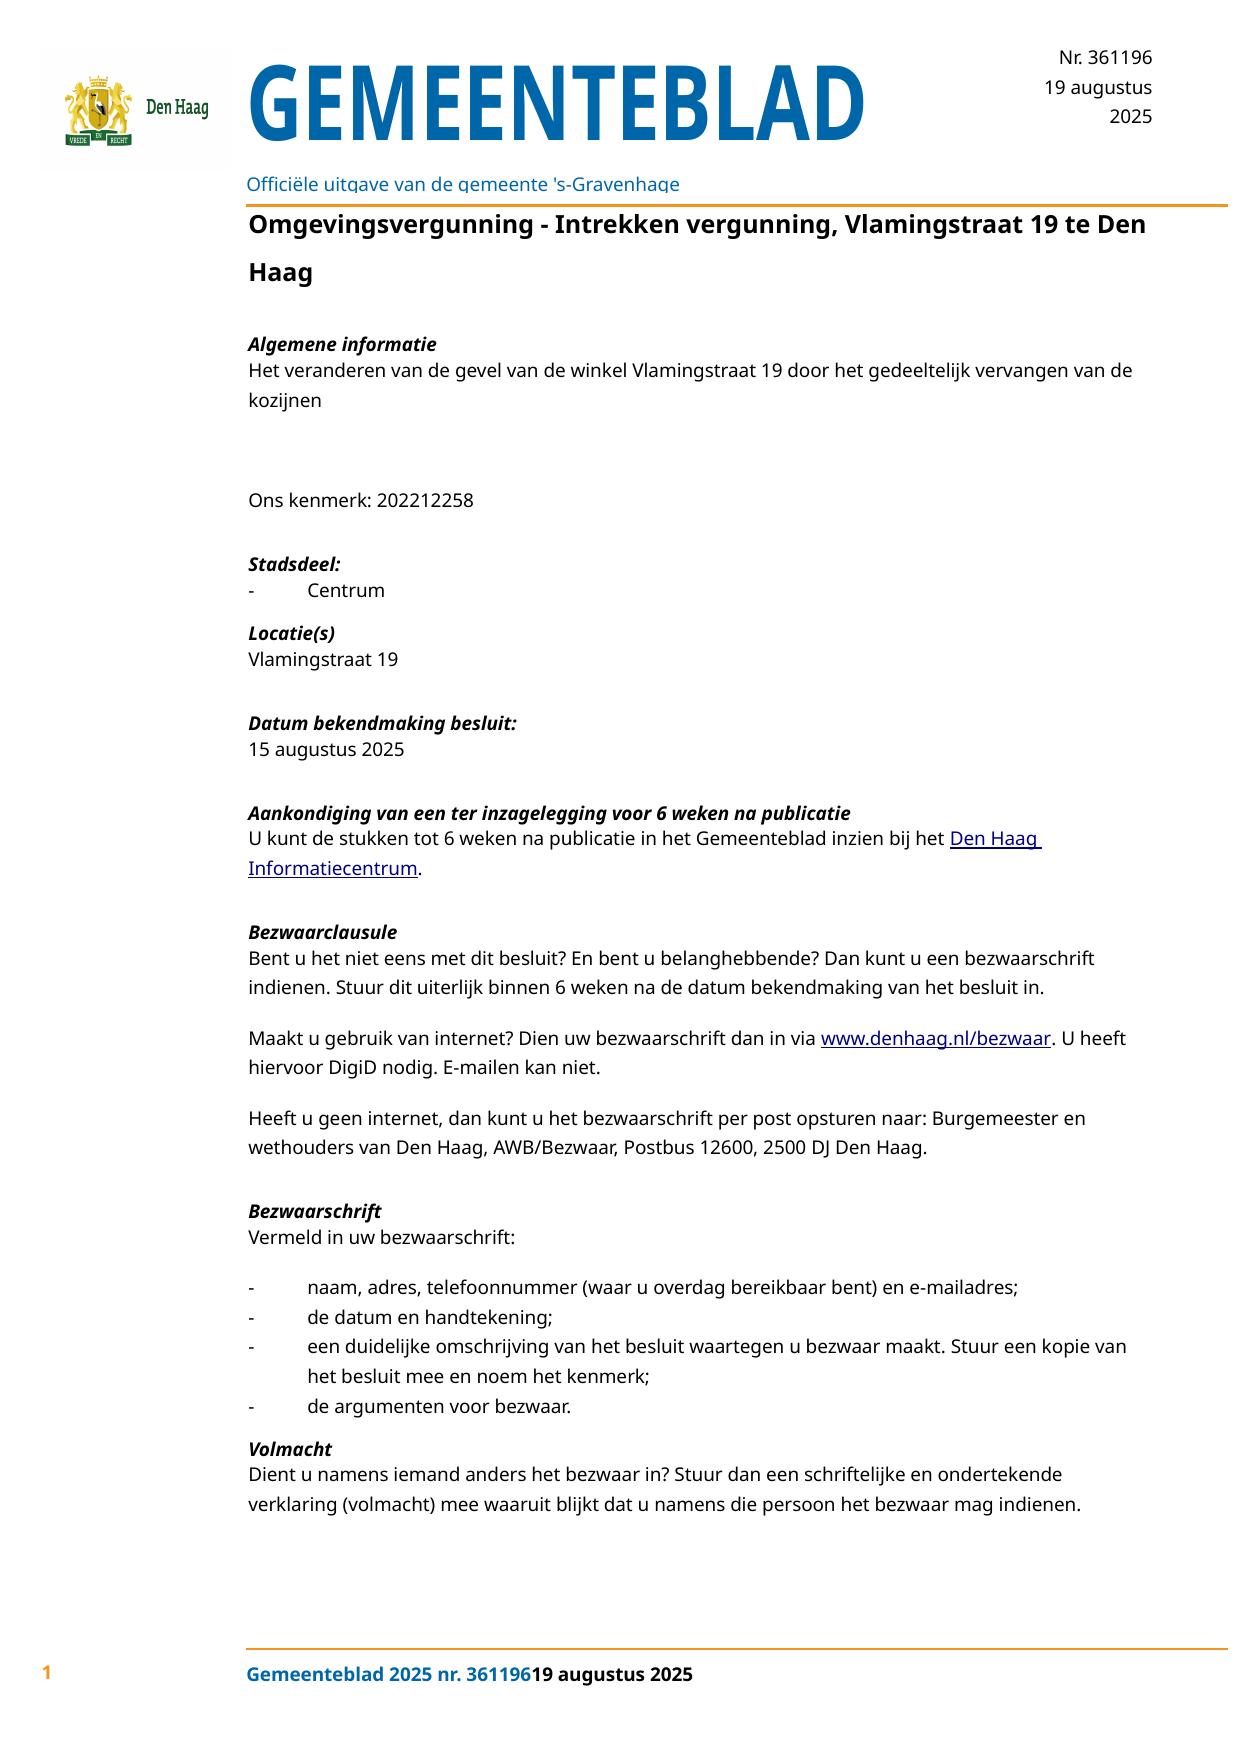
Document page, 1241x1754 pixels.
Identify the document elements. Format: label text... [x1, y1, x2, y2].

text Locatie(s) [248, 620, 1152, 646]
text Bezwaarschrift [248, 1198, 1152, 1224]
text Vermeld in uw bezwaarschrift: [248, 1224, 1152, 1250]
text Vlamingstraat 19 [248, 646, 1152, 672]
picture [41, 47, 231, 172]
text Aankondiging van een ter inzagelegging voor 6 weken na publicatie [248, 800, 1152, 826]
text Volmacht [248, 1436, 1152, 1462]
text Datum bekendmaking besluit: [248, 710, 1152, 736]
text Het veranderen van de gevel van de winkel Vlamingstraat 19 door het gedeeltelijk vervangen van de kozijnen [248, 357, 1152, 412]
text Heeft u geen internet, dan kunt u het bezwaarschrift per post opsturen naar: Burgemeester en wethouders van Den Haag, AWB/Bezwaar, Postbus 12600, 2500 DJ Den Haag. [248, 1105, 1152, 1160]
list een duidelijke omschrijving van het besluit waartegen u bezwaar maakt. Stuur een kopie van het besluit mee en noem het kenmerk; [248, 1334, 1152, 1389]
text Bezwaarclausule [248, 919, 1152, 945]
text Bent u het niet eens met dit besluit? En bent u belanghebbende? Dan kunt u een bezwaarschrift indienen. Stuur dit uiterlijk binnen 6 weken na de datum bekendmaking van het besluit in. [248, 945, 1152, 1000]
text Omgevingsvergunning - Intrekken vergunning, Vlamingstraat 19 te Den Haag [248, 207, 1152, 288]
list de argumenten voor bezwaar. [248, 1393, 1152, 1418]
list naam, adres, telefoonnummer (waar u overdag bereikbaar bent) en e-mailadres; [248, 1274, 1152, 1300]
text U kunt de stukken tot 6 weken na publicatie in het Gemeenteblad inzien bij het Den Haag Informatiecentrum. [248, 826, 1152, 881]
list Centrum [248, 577, 1152, 603]
text Maakt u gebruik van internet? Dien uw bezwaarschrift dan in via www.denhaag.nl/bezwaar. U heeft hiervoor DigiD nodig. E-mailen kan niet. [248, 1025, 1152, 1080]
text 15 augustus 2025 [248, 736, 1152, 762]
text Ons kenmerk: 202212258 [248, 488, 1152, 513]
text Algemene informatie [248, 331, 1152, 357]
text Stadsdeel: [248, 552, 1152, 577]
list de datum en handtekening; [248, 1304, 1152, 1330]
text Dient u namens iemand anders het bezwaar in? Stuur dan een schriftelijke en ondertekende verklaring (volmacht) mee waaruit blijkt dat u namens die persoon het bezwaar mag indienen. [248, 1462, 1152, 1517]
